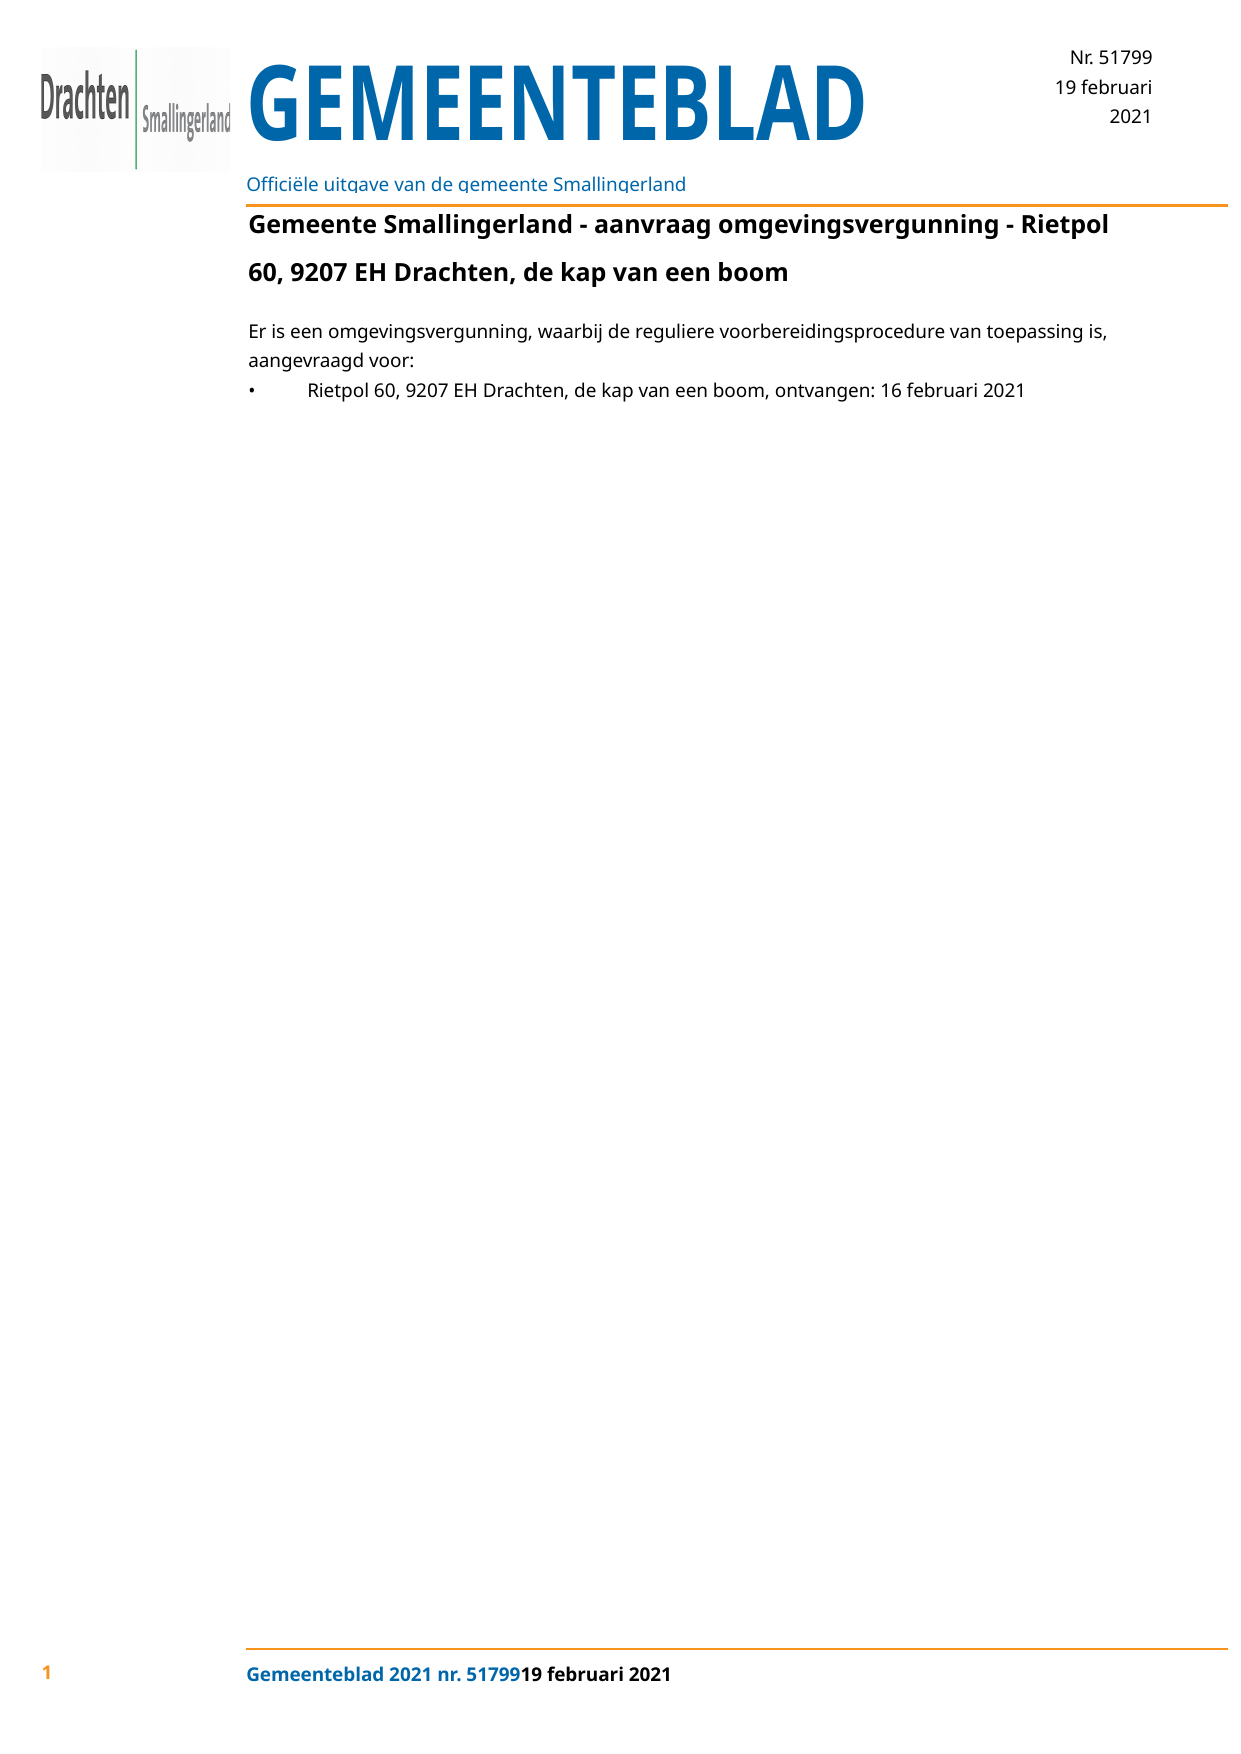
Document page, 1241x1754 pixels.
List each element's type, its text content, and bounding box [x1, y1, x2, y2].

text Gemeente Smallingerland - aanvraag omgevingsvergunning - Rietpol 60, 9207 EH Drachten, de kap van een boom [248, 207, 1152, 288]
picture [41, 47, 231, 172]
text Er is een omgevingsvergunning, waarbij de reguliere voorbereidingsprocedure van toepassing is, aangevraagd voor: [248, 318, 1152, 373]
list Rietpol 60, 9207 EH Drachten, de kap van een boom, ontvangen: 16 februari 2021 [248, 377, 1152, 403]
